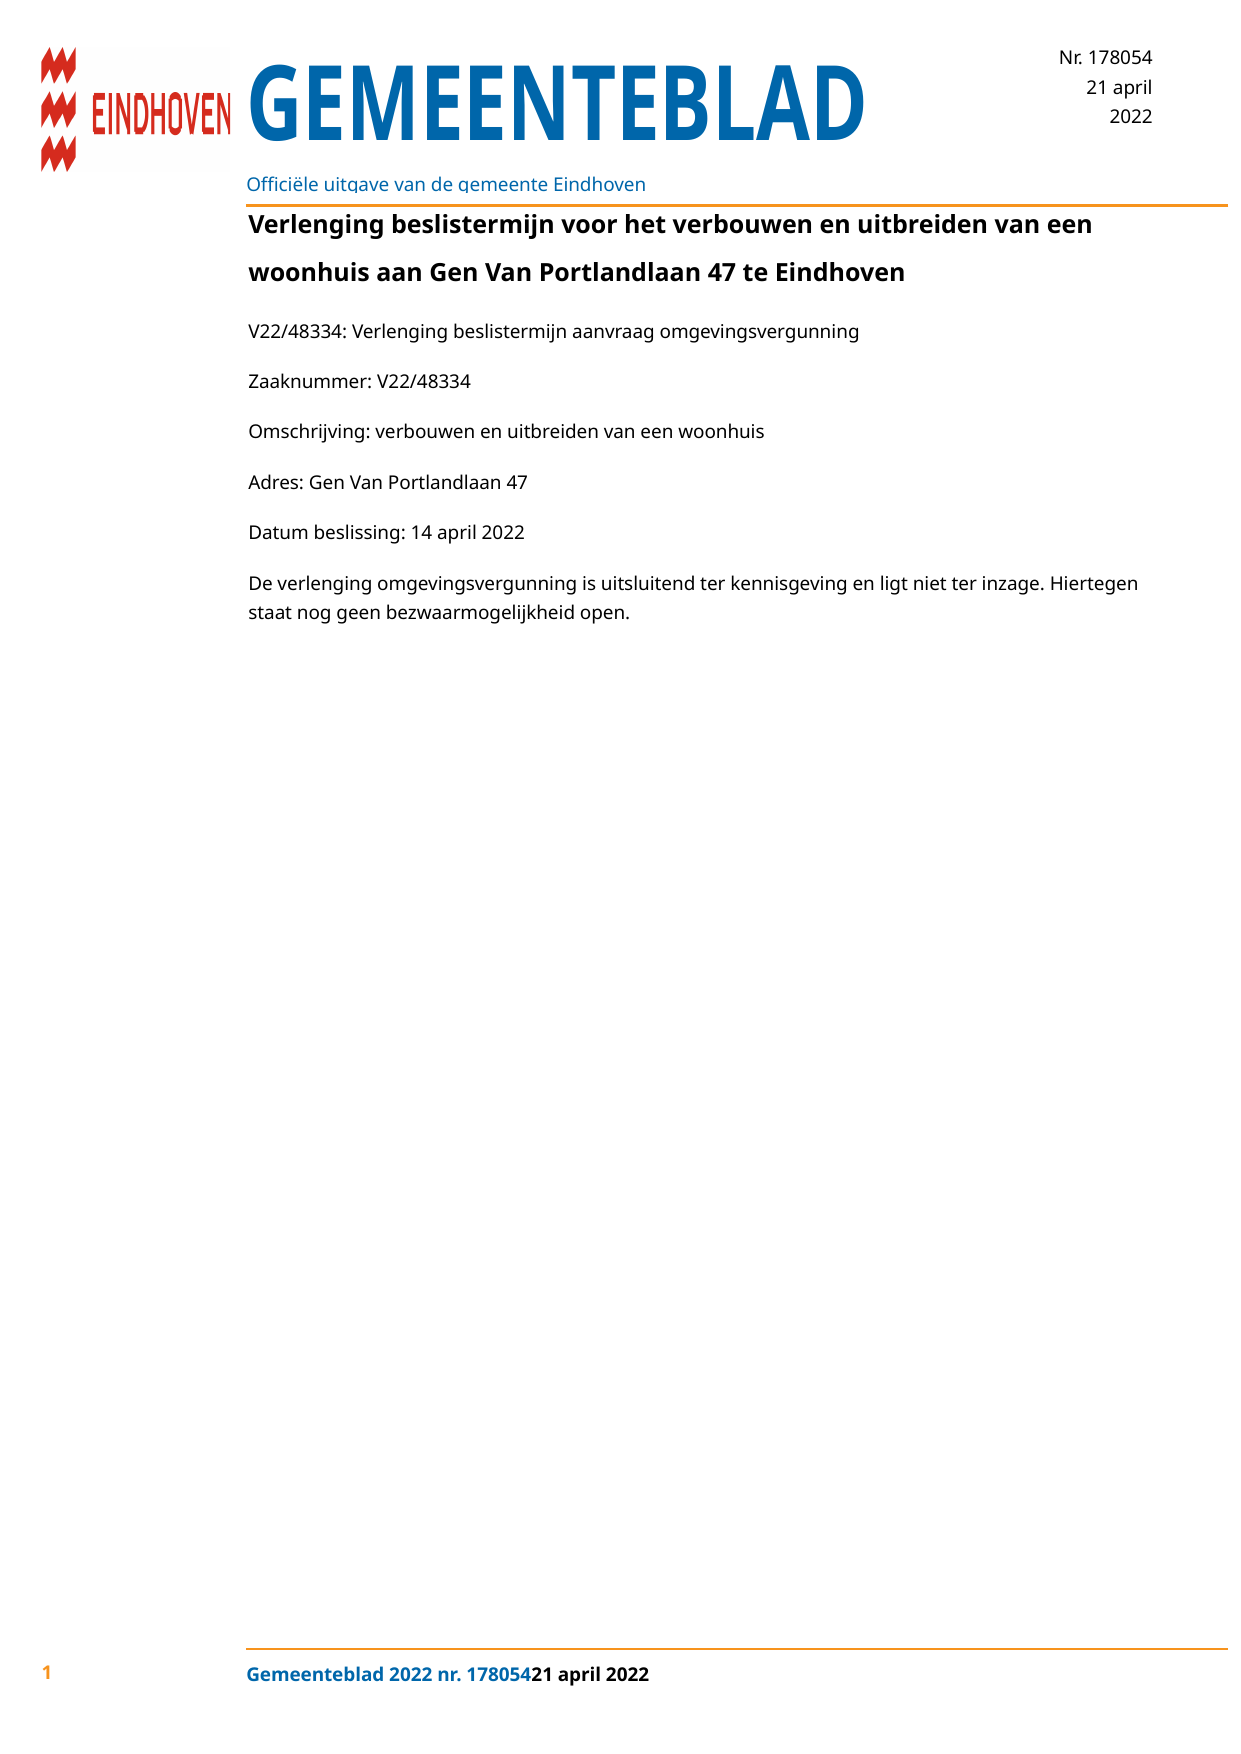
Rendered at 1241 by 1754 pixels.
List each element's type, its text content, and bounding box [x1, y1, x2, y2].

text V22/48334: Verlenging beslistermijn aanvraag omgevingsvergunning [248, 318, 1152, 344]
text De verlenging omgevingsvergunning is uitsluitend ter kennisgeving en ligt niet ter inzage. Hiertegen staat nog geen bezwaarmogelijkheid open. [248, 570, 1152, 625]
text Adres: Gen Van Portlandlaan 47 [248, 469, 1152, 495]
text Zaaknummer: V22/48334 [248, 368, 1152, 394]
text Omschrijving: verbouwen en uitbreiden van een woonhuis [248, 419, 1152, 444]
text Verlenging beslistermijn voor het verbouwen en uitbreiden van een woonhuis aan Gen Van Portlandlaan 47 te Eindhoven [248, 207, 1152, 288]
text Datum beslissing: 14 april 2022 [248, 519, 1152, 545]
picture [41, 47, 231, 172]
